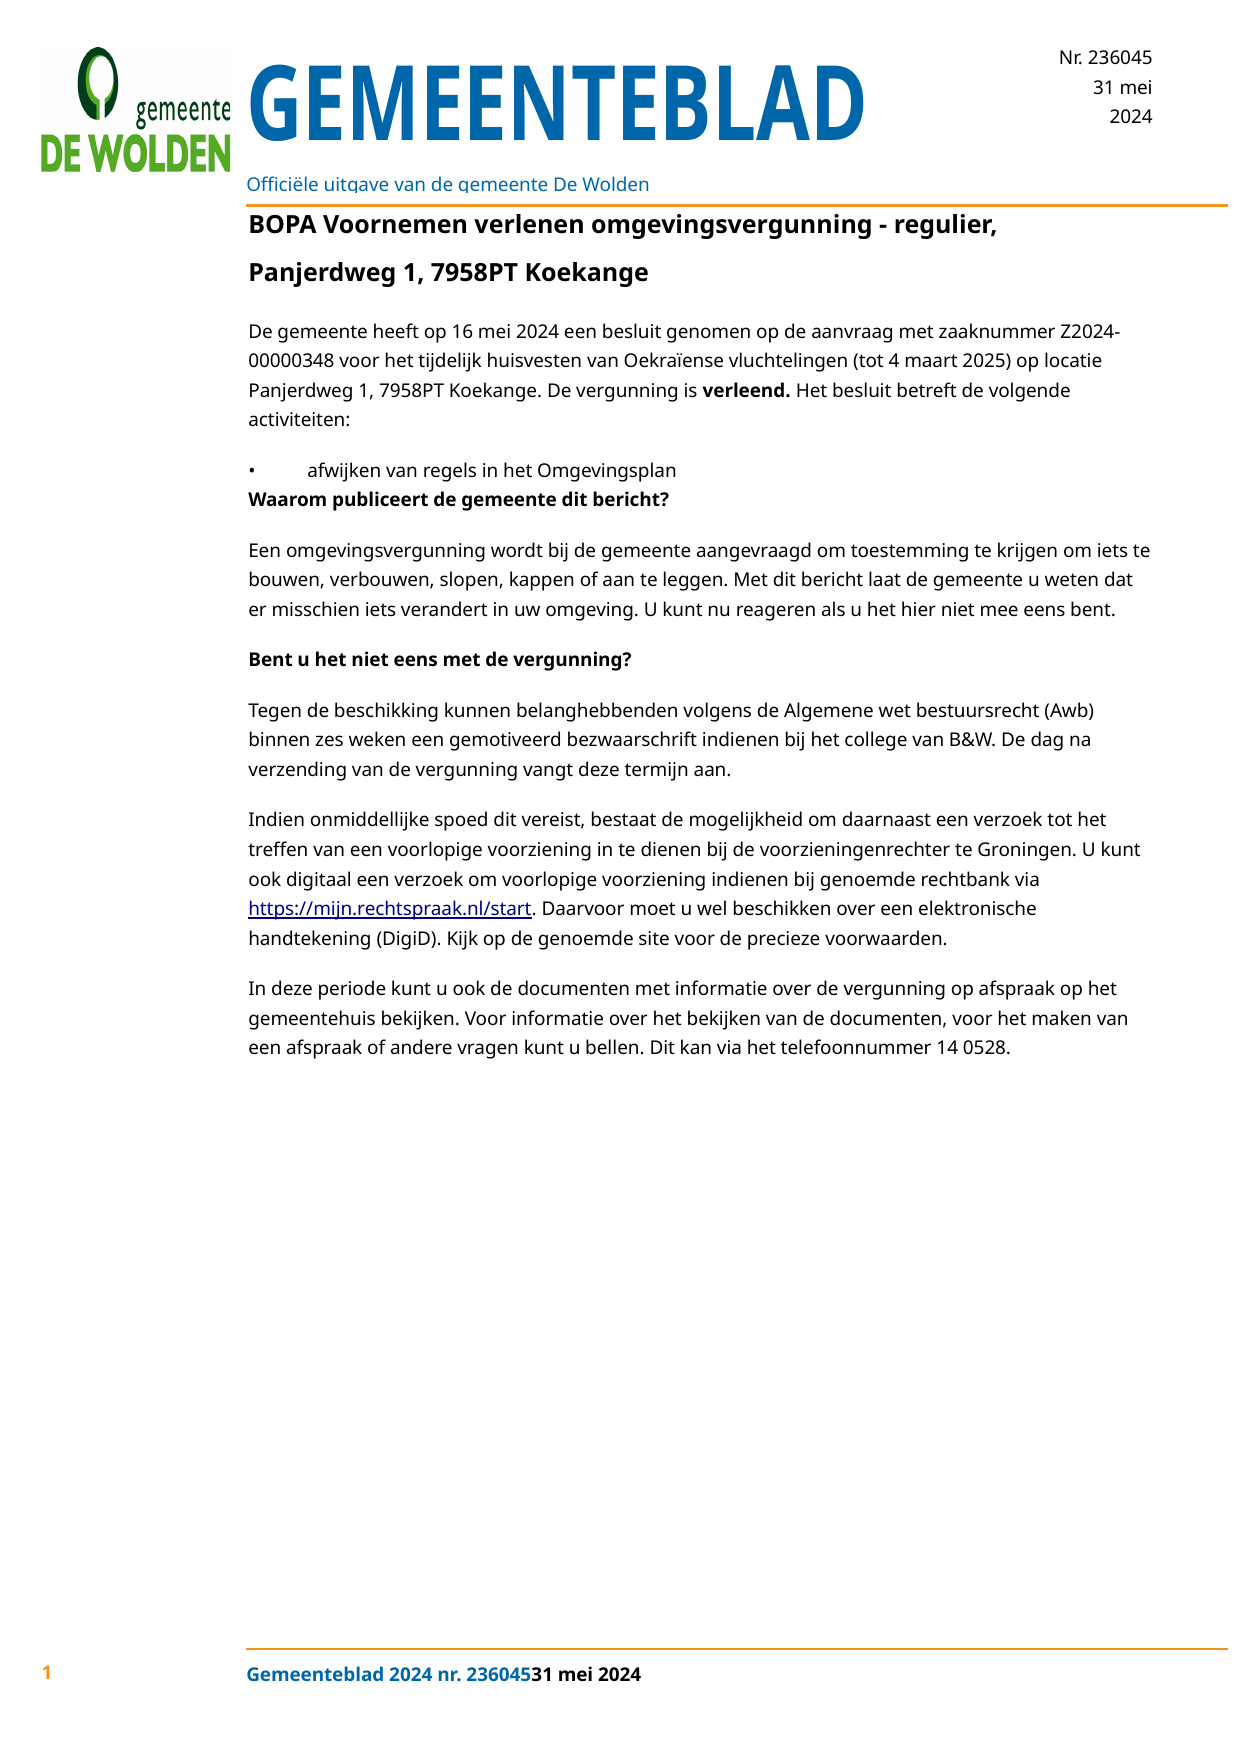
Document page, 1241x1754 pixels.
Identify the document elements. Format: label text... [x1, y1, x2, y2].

text In deze periode kunt u ook de documenten met informatie over de vergunning op afspraak op het gemeentehuis bekijken. Voor informatie over het bekijken van de documenten, voor het maken van een afspraak of andere vragen kunt u bellen. Dit kan via het telefoonnummer 14 0528. [248, 975, 1152, 1060]
text Bent u het niet eens met de vergunning? [248, 647, 1152, 672]
text Waarom publiceert de gemeente dit bericht? [248, 487, 1152, 512]
text BOPA Voornemen verlenen omgevingsvergunning - regulier, Panjerdweg 1, 7958PT Koekange [248, 207, 1152, 288]
text Tegen de beschikking kunnen belanghebbenden volgens de Algemene wet bestuursrecht (Awb) binnen zes weken een gemotiveerd bezwaarschrift indienen bij het college van B&W. De dag na verzending van de vergunning vangt deze termijn aan. [248, 697, 1152, 782]
text Indien onmiddellijke spoed dit vereist, bestaat de mogelijkheid om daarnaast een verzoek tot het treffen van een voorlopige voorziening in te dienen bij de voorzieningenrechter te Groningen. U kunt ook digitaal een verzoek om voorlopige voorziening indienen bij genoemde rechtbank via https://mijn.rechtspraak.nl/start. Daarvoor moet u wel beschikken over een elektronische handtekening (DigiD). Kijk op de genoemde site voor de precieze voorwaarden. [248, 807, 1152, 951]
text De gemeente heeft op 16 mei 2024 een besluit genomen op de aanvraag met zaaknummer Z2024-00000348 voor het tijdelijk huisvesten van Oekraïense vluchtelingen (tot 4 maart 2025) op locatie Panjerdweg 1, 7958PT Koekange. De vergunning is verleend. Het besluit betreft de volgende activiteiten: [248, 318, 1152, 432]
picture [41, 47, 231, 172]
text Een omgevingsvergunning wordt bij de gemeente aangevraagd om toestemming te krijgen om iets te bouwen, verbouwen, slopen, kappen of aan te leggen. Met dit bericht laat de gemeente u weten dat er misschien iets verandert in uw omgeving. U kunt nu reageren als u het hier niet mee eens bent. [248, 537, 1152, 622]
list afwijken van regels in het Omgevingsplan [248, 457, 1152, 483]
